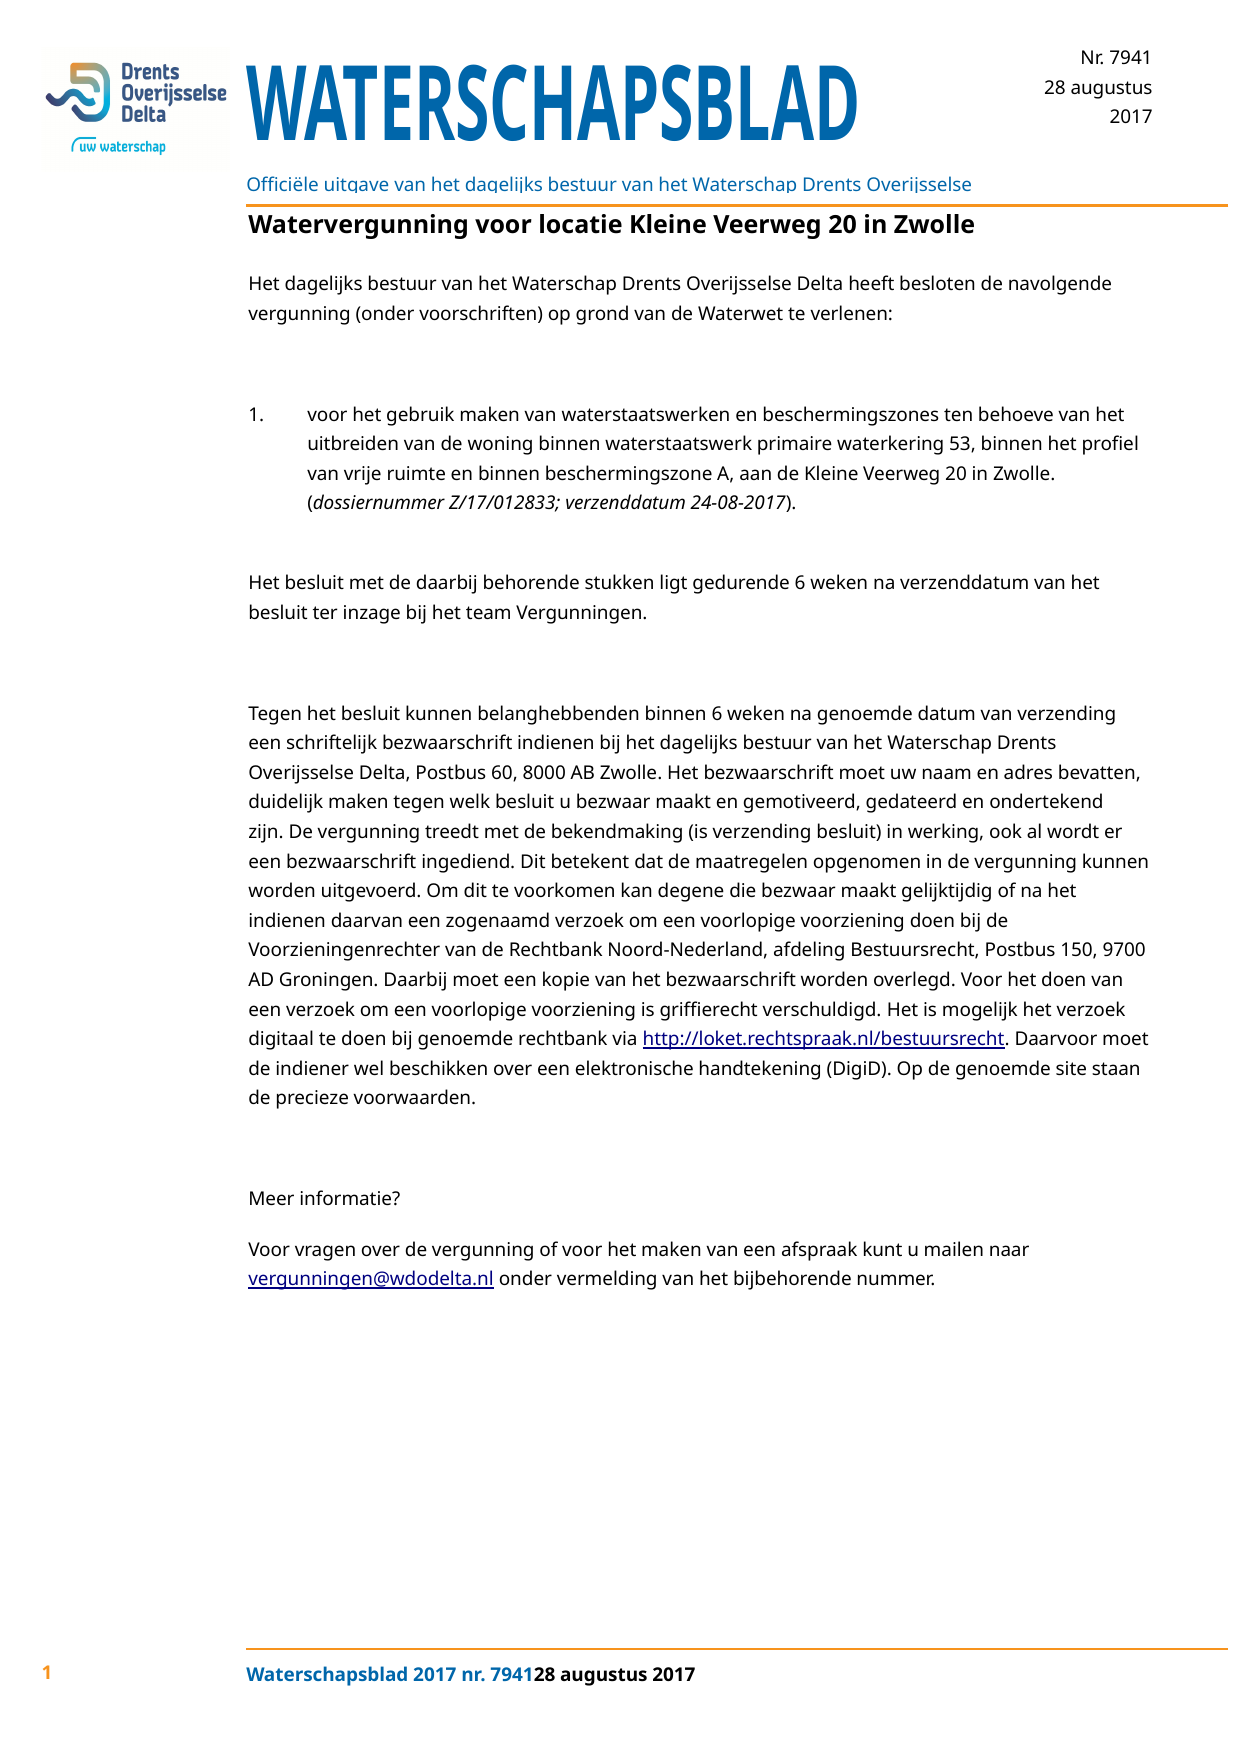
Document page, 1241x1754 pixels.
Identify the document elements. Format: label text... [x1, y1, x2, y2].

text Tegen het besluit kunnen belanghebbenden binnen 6 weken na genoemde datum van verzending een schriftelijk bezwaarschrift indienen bij het dagelijks bestuur van het Waterschap Drents Overijsselse Delta, Postbus 60, 8000 AB Zwolle. Het bezwaarschrift moet uw naam en adres bevatten, duidelijk maken tegen welk besluit u bezwaar maakt en gemotiveerd, gedateerd en ondertekend zijn. De vergunning treedt met de bekendmaking (is verzending besluit) in werking, ook al wordt er een bezwaarschrift ingediend. Dit betekent dat de maatregelen opgenomen in de vergunning kunnen worden uitgevoerd. Om dit te voorkomen kan degene die bezwaar maakt gelijktijdig of na het indienen daarvan een zogenaamd verzoek om een voorlopige voorziening doen bij de Voorzieningenrechter van de Rechtbank Noord-Nederland, afdeling Bestuursrecht, Postbus 150, 9700 AD Groningen. Daarbij moet een kopie van het bezwaarschrift worden overlegd. Voor het doen van een verzoek om een voorlopige voorziening is griffierecht verschuldigd. Het is mogelijk het verzoek digitaal te doen bij genoemde rechtbank via http://loket.rechtspraak.nl/bestuursrecht. Daarvoor moet de indiener wel beschikken over een elektronische handtekening (DigiD). Op de genoemde site staan de precieze voorwaarden. [248, 700, 1152, 1110]
text Meer informatie? [248, 1185, 1152, 1211]
text Watervergunning voor locatie Kleine Veerweg 20 in Zwolle [248, 207, 1152, 241]
text Het besluit met de daarbij behorende stukken ligt gedurende 6 weken na verzenddatum van het besluit ter inzage bij het team Vergunningen. [248, 569, 1152, 625]
list voor het gebruik maken van waterstaatswerken en beschermingszones ten behoeve van het uitbreiden van de woning binnen waterstaatswerk primaire waterkering 53, binnen het profiel van vrije ruimte en binnen beschermingszone A, aan de Kleine Veerweg 20 in Zwolle. (dossiernummer Z/17/012833; verzenddatum 24-08-2017). [248, 401, 1152, 515]
text Voor vragen over de vergunning of voor het maken van een afspraak kunt u mailen naar vergunningen@wdodelta.nl onder vermelding van het bijbehorende nummer. [248, 1236, 1152, 1291]
text Het dagelijks bestuur van het Waterschap Drents Overijsselse Delta heeft besloten de navolgende vergunning (onder voorschriften) op grond van de Waterwet te verlenen: [248, 270, 1152, 326]
picture [41, 47, 231, 172]
